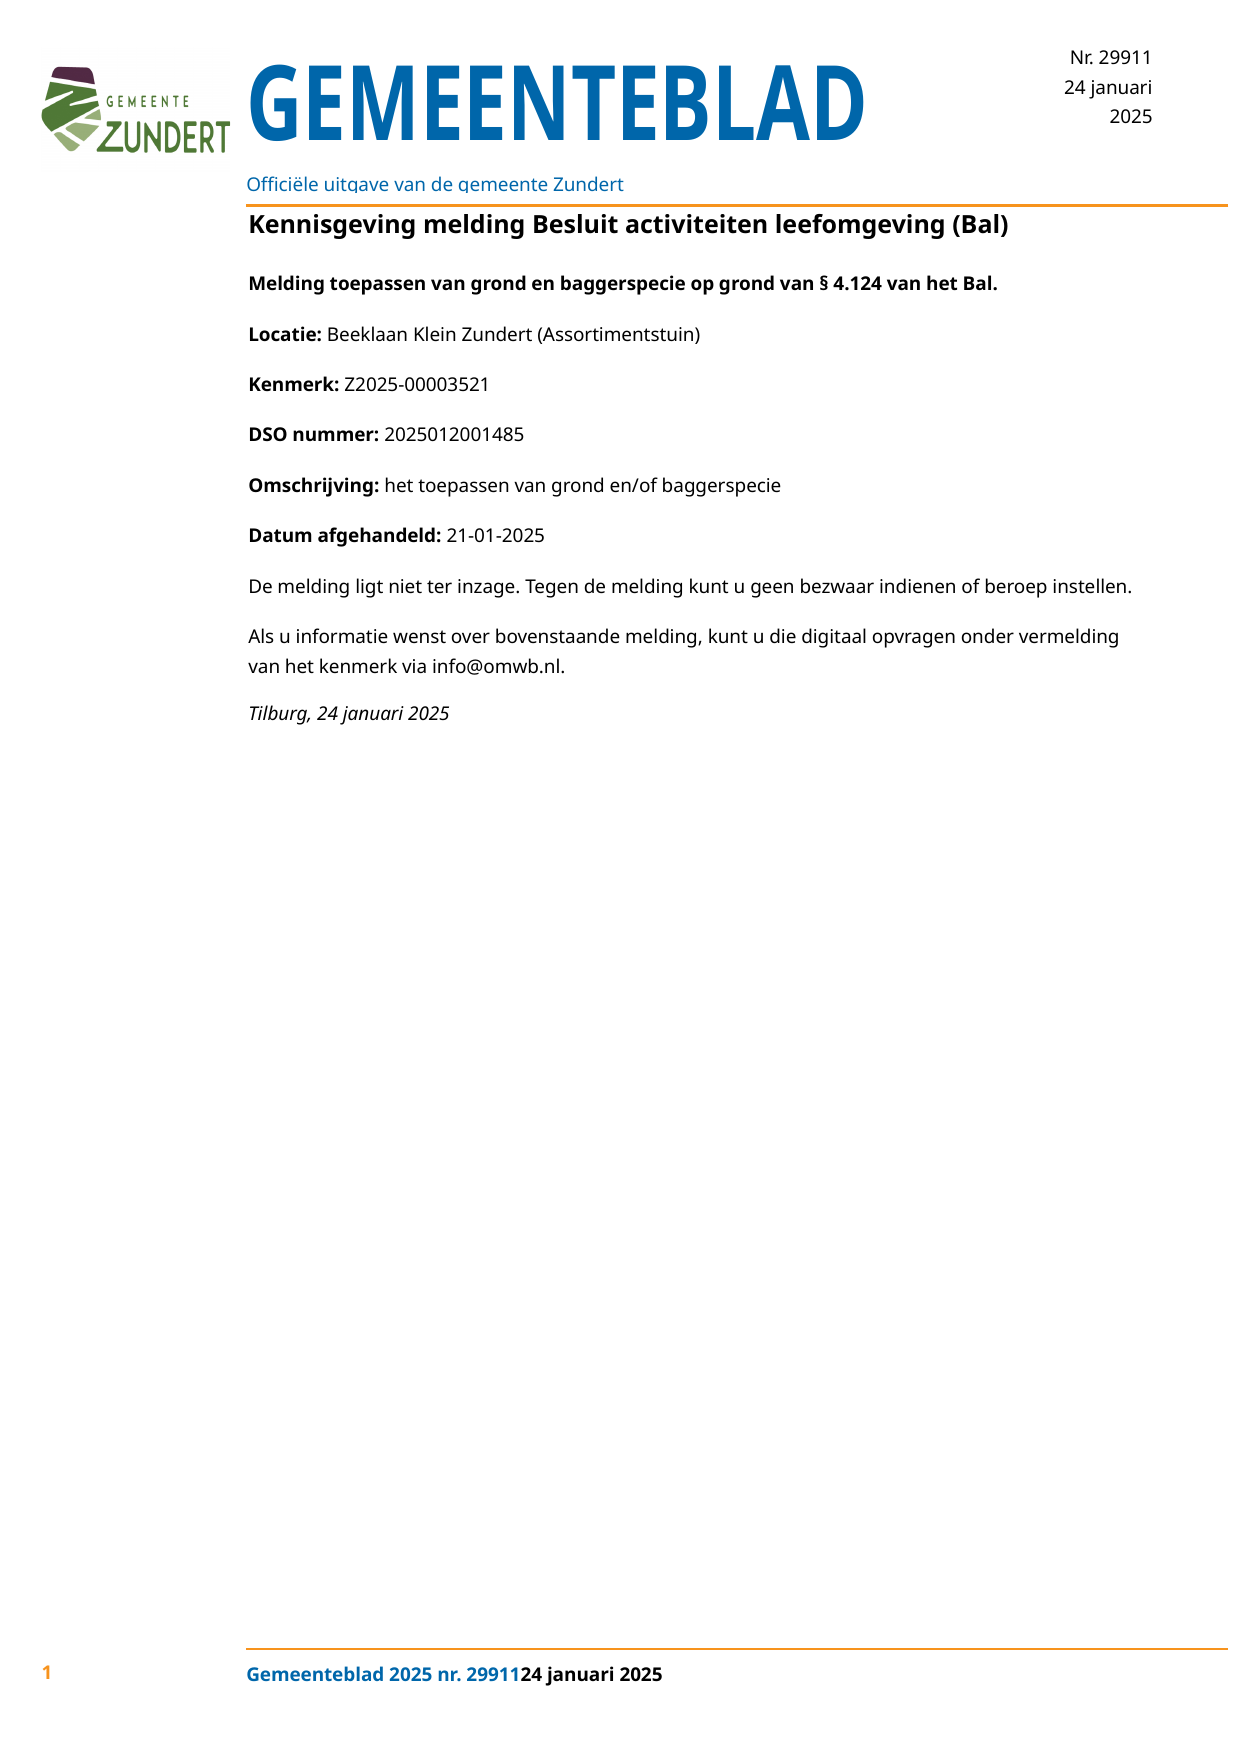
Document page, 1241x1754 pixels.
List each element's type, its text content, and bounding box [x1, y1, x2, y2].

text Kenmerk: Z2025-00003521 [248, 371, 1152, 397]
text Als u informatie wenst over bovenstaande melding, kunt u die digitaal opvragen onder vermelding van het kenmerk via info@omwb.nl. [248, 623, 1152, 678]
text DSO nummer: 2025012001485 [248, 422, 1152, 447]
text Kennisgeving melding Besluit activiteiten leefomgeving (Bal) [248, 207, 1152, 241]
text De melding ligt niet ter inzage. Tegen de melding kunt u geen bezwaar indienen of beroep instellen. [248, 573, 1152, 598]
text Omschrijving: het toepassen van grond en/of baggerspecie [248, 472, 1152, 498]
text Melding toepassen van grond en baggerspecie op grond van § 4.124 van het Bal. [248, 270, 1152, 296]
text Tilburg, 24 januari 2025 [248, 701, 1152, 726]
picture [41, 47, 231, 172]
text Locatie: Beeklaan Klein Zundert (Assortimentstuin) [248, 321, 1152, 346]
text Datum afgehandeld: 21-01-2025 [248, 522, 1152, 548]
